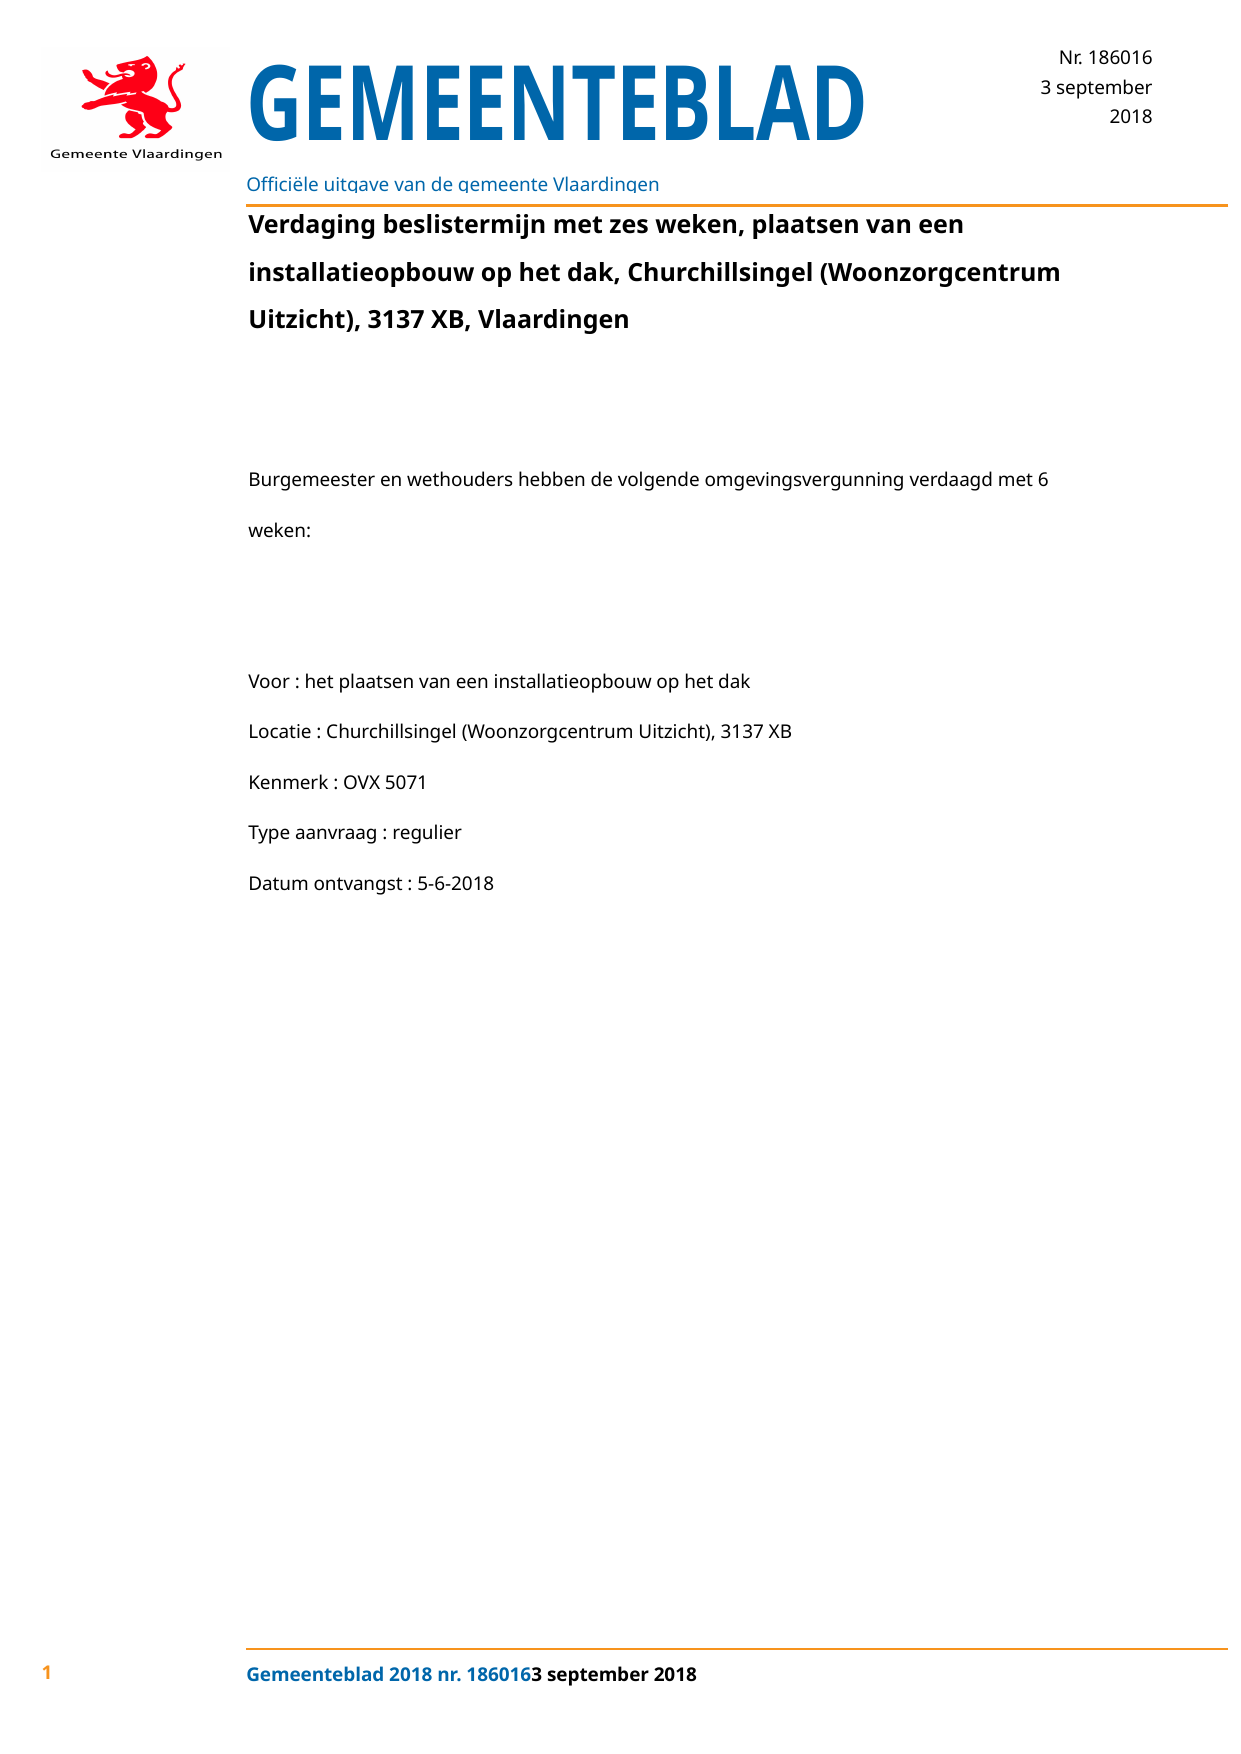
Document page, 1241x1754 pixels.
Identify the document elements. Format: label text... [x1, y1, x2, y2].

text Verdaging beslistermijn met zes weken, plaatsen van een installatieopbouw op het dak, Churchillsingel (Woonzorgcentrum Uitzicht), 3137 XB, Vlaardingen [248, 207, 1152, 336]
text Datum ontvangst : 5-6-2018 [248, 870, 1152, 895]
text Kenmerk : OVX 5071 [248, 769, 1152, 794]
text Type aanvraag : regulier [248, 819, 1152, 845]
text weken: [248, 517, 1152, 542]
text Voor : het plaatsen van een installatieopbouw op het dak [248, 668, 1152, 694]
picture [41, 47, 231, 172]
text Burgemeester en wethouders hebben de volgende omgevingsvergunning verdaagd met 6 [248, 466, 1152, 492]
text Locatie : Churchillsingel (Woonzorgcentrum Uitzicht), 3137 XB [248, 718, 1152, 744]
